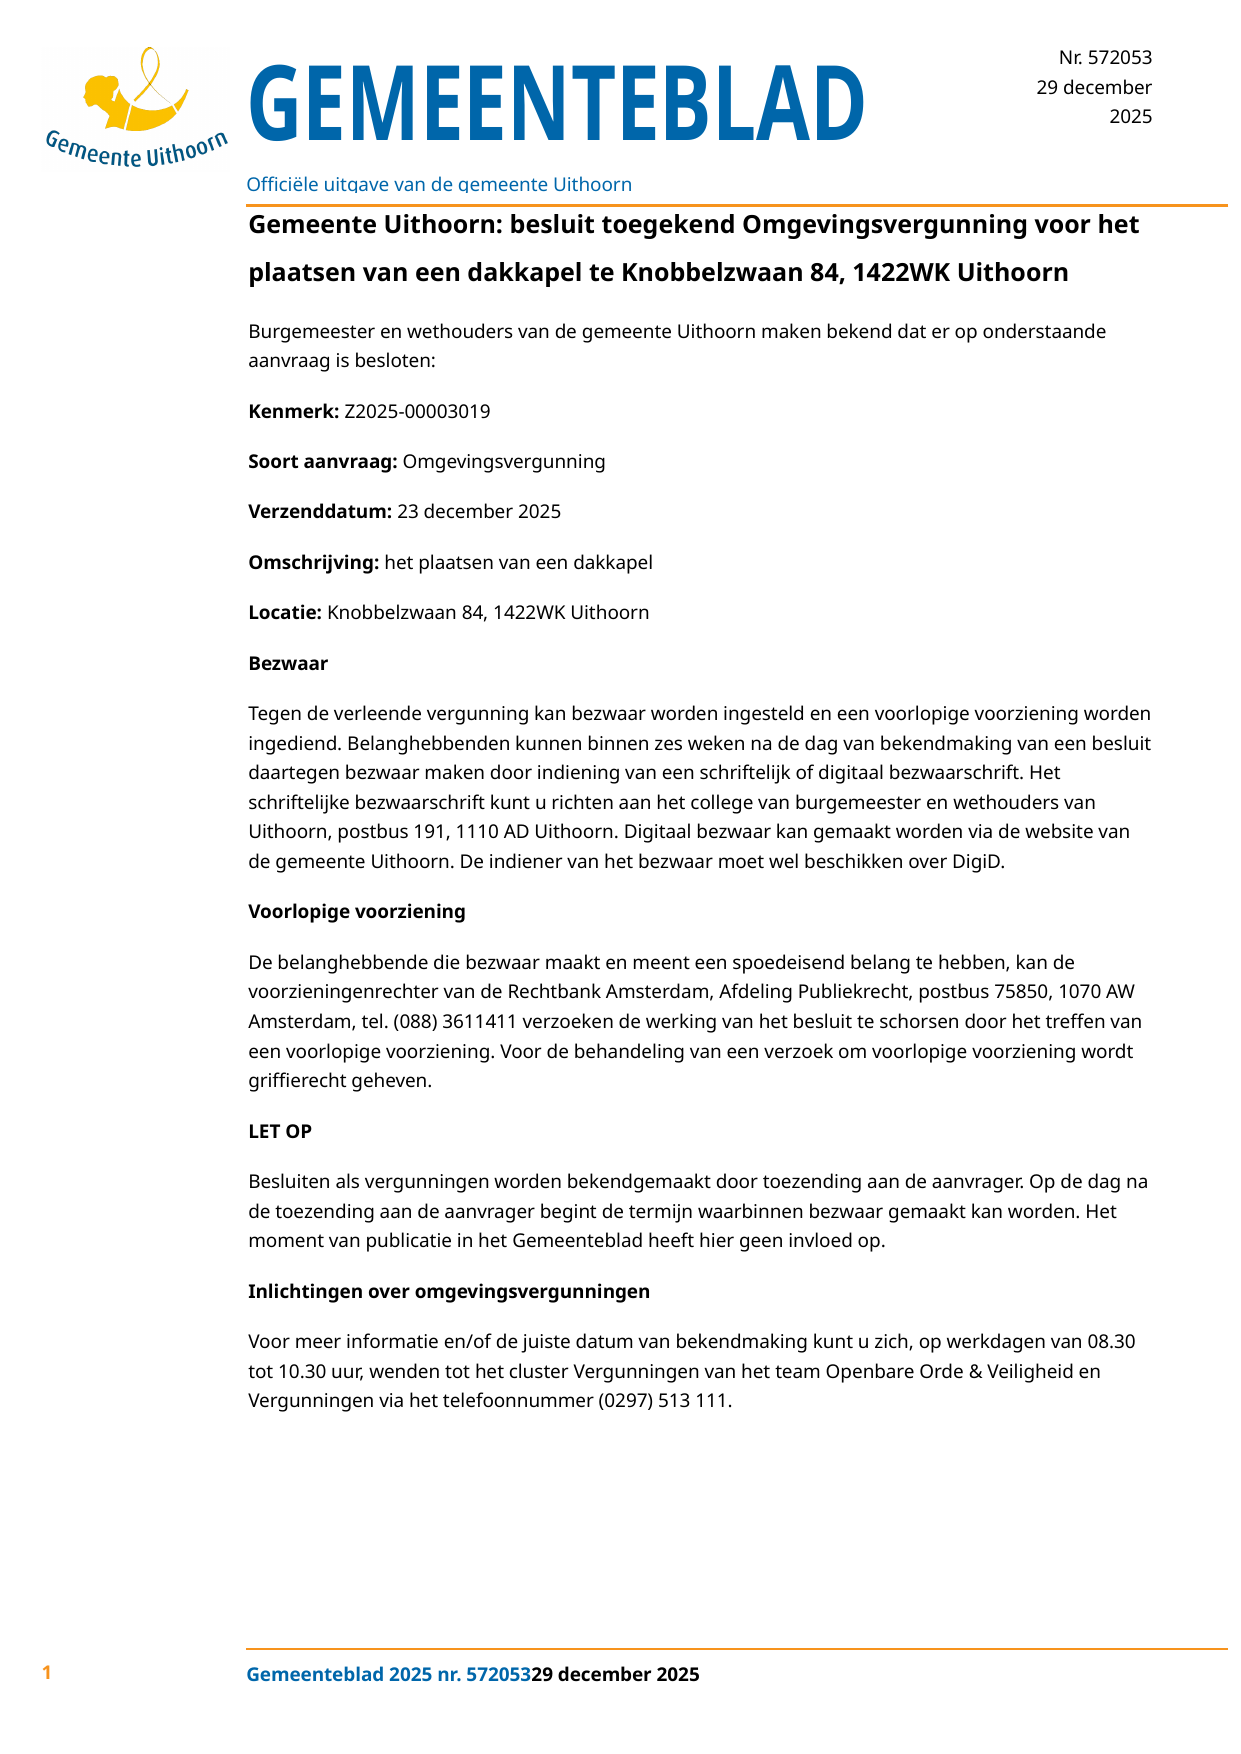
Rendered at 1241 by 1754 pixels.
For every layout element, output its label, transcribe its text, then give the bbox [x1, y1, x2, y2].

text Soort aanvraag: Omgevingsvergunning [248, 448, 1152, 474]
text Voorlopige voorziening [248, 899, 1152, 924]
text Voor meer informatie en/of de juiste datum van bekendmaking kunt u zich, op werkdagen van 08.30 tot 10.30 uur, wenden tot het cluster Vergunningen van het team Openbare Orde & Veiligheid en Vergunningen via het telefoonnummer (0297) 513 111. [248, 1328, 1152, 1413]
text Tegen de verleende vergunning kan bezwaar worden ingesteld en een voorlopige voorziening worden ingediend. Belanghebbenden kunnen binnen zes weken na de dag van bekendmaking van een besluit daartegen bezwaar maken door indiening van een schriftelijk of digitaal bezwaarschrift. Het schriftelijke bezwaarschrift kunt u richten aan het college van burgemeester en wethouders van Uithoorn, postbus 191, 1110 AD Uithoorn. Digitaal bezwaar kan gemaakt worden via de website van de gemeente Uithoorn. De indiener van het bezwaar moet wel beschikken over DigiD. [248, 700, 1152, 874]
text Kenmerk: Z2025-00003019 [248, 398, 1152, 424]
text Verzenddatum: 23 december 2025 [248, 499, 1152, 524]
text Locatie: Knobbelzwaan 84, 1422WK Uithoorn [248, 599, 1152, 625]
text Bezwaar [248, 650, 1152, 676]
text Omschrijving: het plaatsen van een dakkapel [248, 549, 1152, 575]
text Burgemeester en wethouders van de gemeente Uithoorn maken bekend dat er op onderstaande aanvraag is besloten: [248, 318, 1152, 373]
text Gemeente Uithoorn: besluit toegekend Omgevingsvergunning voor het plaatsen van een dakkapel te Knobbelzwaan 84, 1422WK Uithoorn [248, 207, 1152, 288]
text LET OP [248, 1118, 1152, 1144]
text Besluiten als vergunningen worden bekendgemaakt door toezending aan de aanvrager. Op de dag na de toezending aan de aanvrager begint de termijn waarbinnen bezwaar gemaakt kan worden. Het moment van publicatie in het Gemeenteblad heeft hier geen invloed op. [248, 1168, 1152, 1253]
text De belanghebbende die bezwaar maakt en meent een spoedeisend belang te hebben, kan de voorzieningenrechter van de Rechtbank Amsterdam, Afdeling Publiekrecht, postbus 75850, 1070 AW Amsterdam, tel. (088) 3611411 verzoeken de werking van het besluit te schorsen door het treffen van een voorlopige voorziening. Voor de behandeling van een verzoek om voorlopige voorziening wordt griffierecht geheven. [248, 949, 1152, 1093]
picture [41, 47, 231, 172]
text Inlichtingen over omgevingsvergunningen [248, 1278, 1152, 1304]
